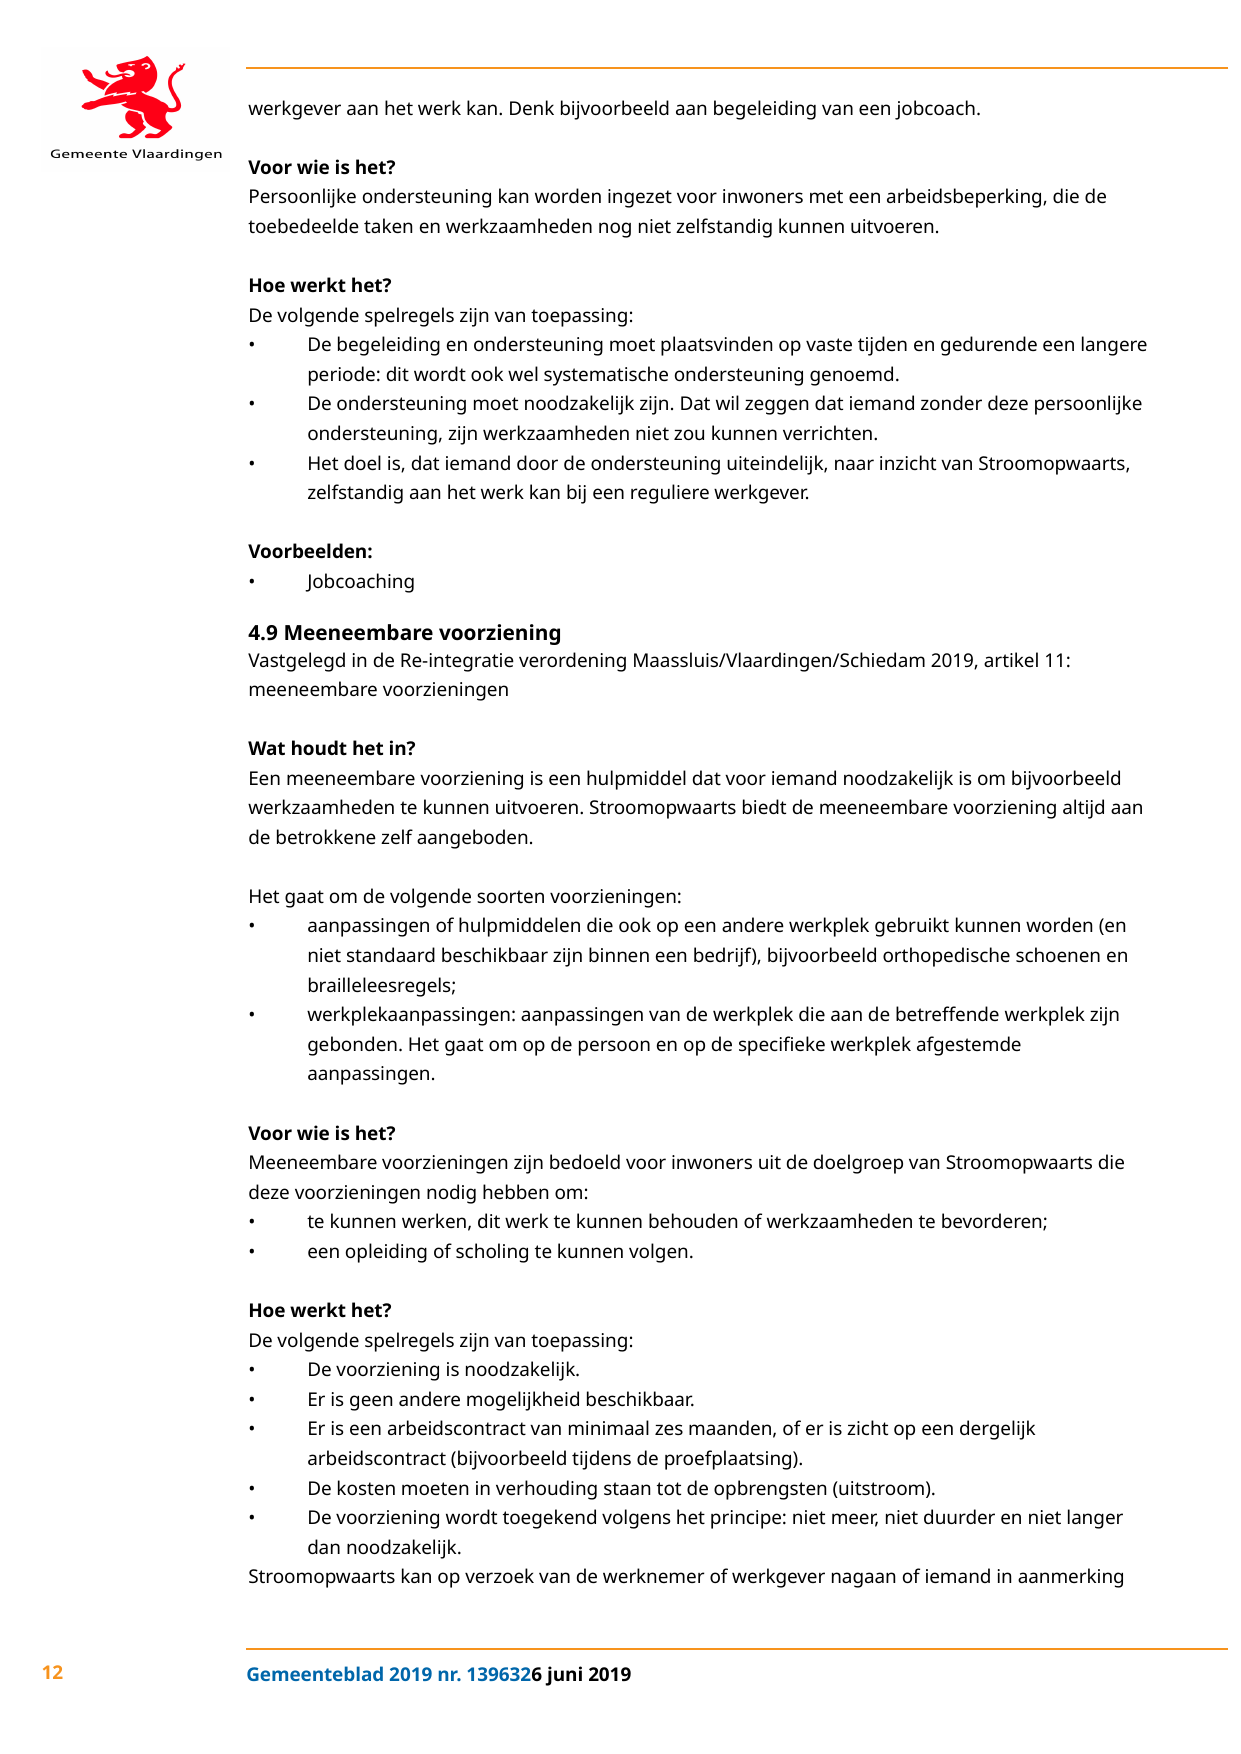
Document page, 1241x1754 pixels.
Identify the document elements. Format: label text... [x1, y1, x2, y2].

table_header Vastgelegd in de Re-integratie verordening Maassluis/Vlaardingen/Schiedam 2019, artikel 11: meeneembare voorzieningen [248, 647, 1152, 702]
text 4.9 Meeneembare voorziening [248, 618, 1152, 647]
text De volgende spelregels zijn van toepassing: [248, 302, 1152, 328]
list De voorziening wordt toegekend volgens het principe: niet meer, niet duurder en niet langer dan noodzakelijk. [248, 1504, 1152, 1560]
list Er is geen andere mogelijkheid beschikbaar. [248, 1386, 1152, 1412]
list Het doel is, dat iemand door de ondersteuning uiteindelijk, naar inzicht van Stroomopwaarts, zelfstandig aan het werk kan bij een reguliere werkgever. [248, 450, 1152, 505]
list De voorziening is noodzakelijk. [248, 1356, 1152, 1382]
text Het gaat om de volgende soorten voorzieningen: [248, 883, 1152, 909]
text Stroomopwaarts kan op verzoek van de werknemer of werkgever nagaan of iemand in aanmerking [248, 1563, 1152, 1589]
list werkplekaanpassingen: aanpassingen van de werkplek die aan de betreffende werkplek zijn gebonden. Het gaat om op de persoon en op de specifieke werkplek afgestemde aanpassingen. [248, 1001, 1152, 1086]
list een opleiding of scholing te kunnen volgen. [248, 1238, 1152, 1264]
list De ondersteuning moet noodzakelijk zijn. Dat wil zeggen dat iemand zonder deze persoonlijke ondersteuning, zijn werkzaamheden niet zou kunnen verrichten. [248, 391, 1152, 446]
text Voorbeelden: [248, 538, 1152, 564]
text Wat houdt het in? [248, 735, 1152, 761]
text Hoe werkt het? [248, 272, 1152, 298]
text Voor wie is het? [248, 1120, 1152, 1146]
text werkgever aan het werk kan. Denk bijvoorbeeld aan begeleiding van een jobcoach. [248, 95, 1152, 121]
list De kosten moeten in verhouding staan tot de opbrengsten (uitstroom). [248, 1475, 1152, 1501]
list te kunnen werken, dit werk te kunnen behouden of werkzaamheden te bevorderen; [248, 1208, 1152, 1234]
list De begeleiding en ondersteuning moet plaatsvinden op vaste tijden en gedurende een langere periode: dit wordt ook wel systematische ondersteuning genoemd. [248, 331, 1152, 387]
text De volgende spelregels zijn van toepassing: [248, 1327, 1152, 1353]
text Voor wie is het? [248, 154, 1152, 180]
text Hoe werkt het? [248, 1297, 1152, 1323]
text Meeneembare voorzieningen zijn bedoeld voor inwoners uit de doelgroep van Stroomopwaarts die deze voorzieningen nodig hebben om: [248, 1149, 1152, 1205]
list aanpassingen of hulpmiddelen die ook op een andere werkplek gebruikt kunnen worden (en niet standaard beschikbaar zijn binnen een bedrijf), bijvoorbeeld orthopedische schoenen en brailleleesregels; [248, 913, 1152, 998]
text Een meeneembare voorziening is een hulpmiddel dat voor iemand noodzakelijk is om bijvoorbeeld werkzaamheden te kunnen uitvoeren. Stroomopwaarts biedt de meeneembare voorziening altijd aan de betrokkene zelf aangeboden. [248, 765, 1152, 850]
picture [41, 47, 231, 172]
list Jobcoaching [248, 568, 1152, 594]
list Er is een arbeidscontract van minimaal zes maanden, of er is zicht op een dergelijk arbeidscontract (bijvoorbeeld tijdens de proefplaatsing). [248, 1416, 1152, 1471]
text Persoonlijke ondersteuning kan worden ingezet voor inwoners met een arbeidsbeperking, die de toebedeelde taken en werkzaamheden nog niet zelfstandig kunnen uitvoeren. [248, 183, 1152, 239]
